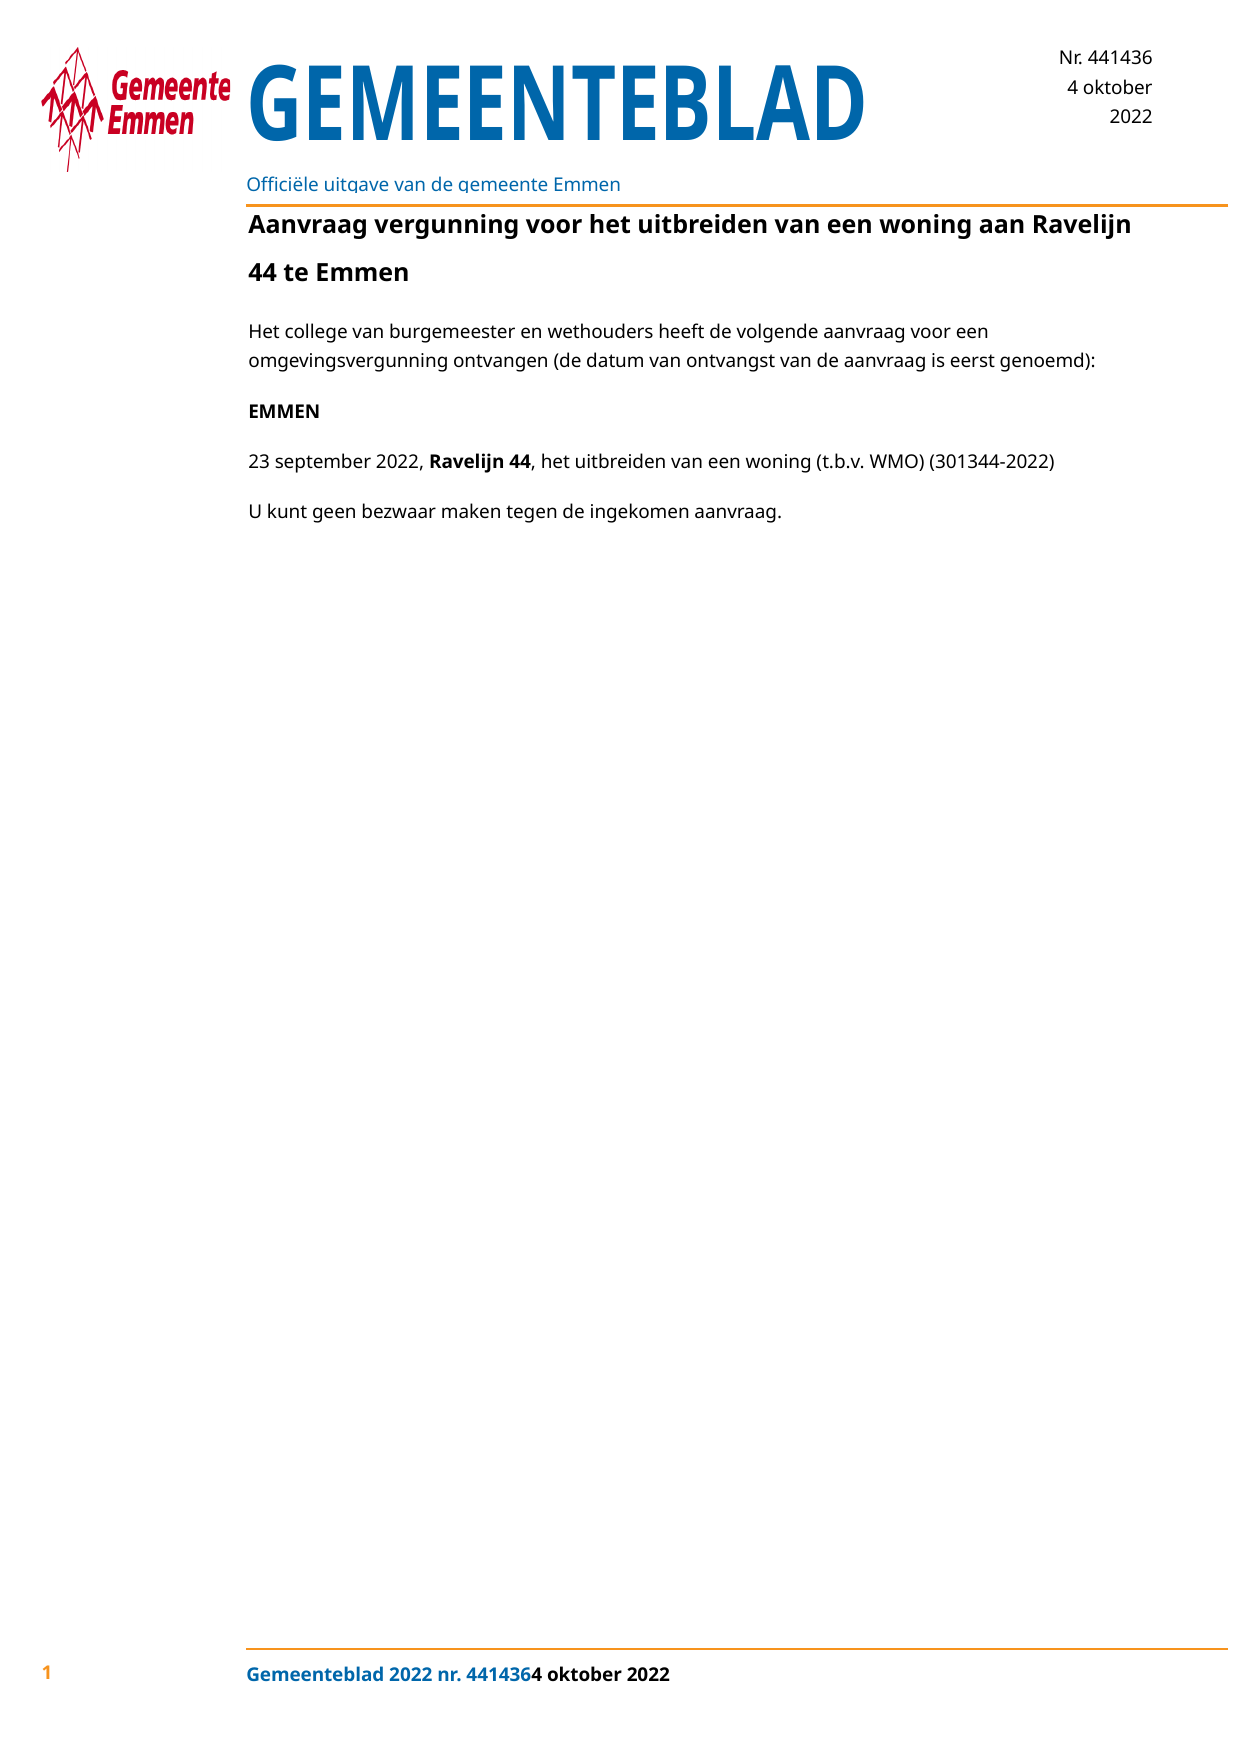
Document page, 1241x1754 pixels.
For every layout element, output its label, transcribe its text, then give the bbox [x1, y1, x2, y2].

text Het college van burgemeester en wethouders heeft de volgende aanvraag voor een omgevingsvergunning ontvangen (de datum van ontvangst van de aanvraag is eerst genoemd): [248, 318, 1152, 373]
text Aanvraag vergunning voor het uitbreiden van een woning aan Ravelijn 44 te Emmen [248, 207, 1152, 288]
text 23 september 2022, Ravelijn 44, het uitbreiden van een woning (t.b.v. WMO) (301344-2022) [248, 448, 1152, 474]
picture [41, 47, 231, 172]
text U kunt geen bezwaar maken tegen de ingekomen aanvraag. [248, 499, 1152, 524]
text EMMEN [248, 398, 1152, 424]
